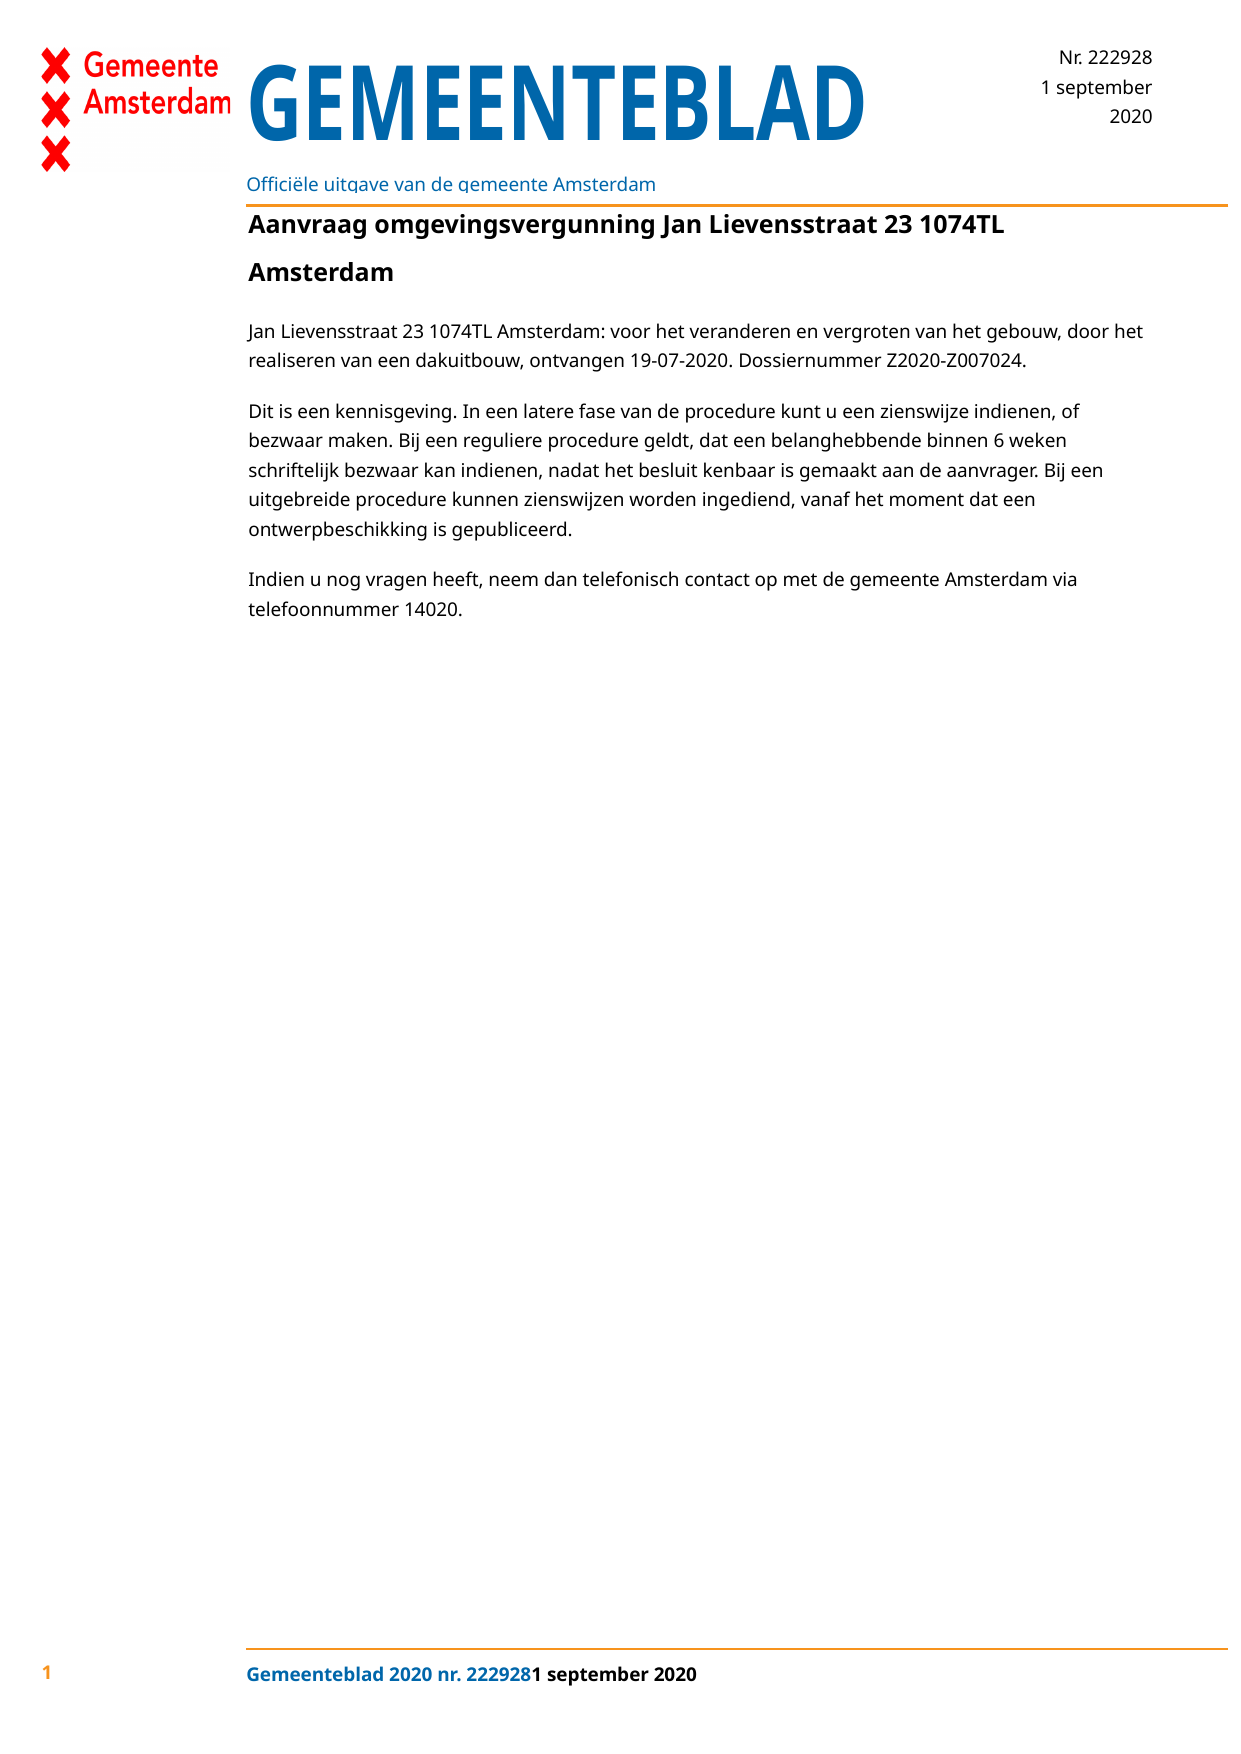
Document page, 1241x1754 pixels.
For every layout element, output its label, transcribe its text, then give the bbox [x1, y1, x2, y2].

text Jan Lievensstraat 23 1074TL Amsterdam: voor het veranderen en vergroten van het gebouw, door het realiseren van een dakuitbouw, ontvangen 19-07-2020. Dossiernummer Z2020-Z007024. [248, 318, 1152, 373]
text Aanvraag omgevingsvergunning Jan Lievensstraat 23 1074TL Amsterdam [248, 207, 1152, 288]
picture [41, 47, 231, 172]
text Indien u nog vragen heeft, neem dan telefonisch contact op met de gemeente Amsterdam via telefoonnummer 14020. [248, 567, 1152, 622]
text Dit is een kennisgeving. In een latere fase van de procedure kunt u een zienswijze indienen, of bezwaar maken. Bij een reguliere procedure geldt, dat een belanghebbende binnen 6 weken schriftelijk bezwaar kan indienen, nadat het besluit kenbaar is gemaakt aan de aanvrager. Bij een uitgebreide procedure kunnen zienswijzen worden ingediend, vanaf het moment dat een ontwerpbeschikking is gepubliceerd. [248, 398, 1152, 542]
